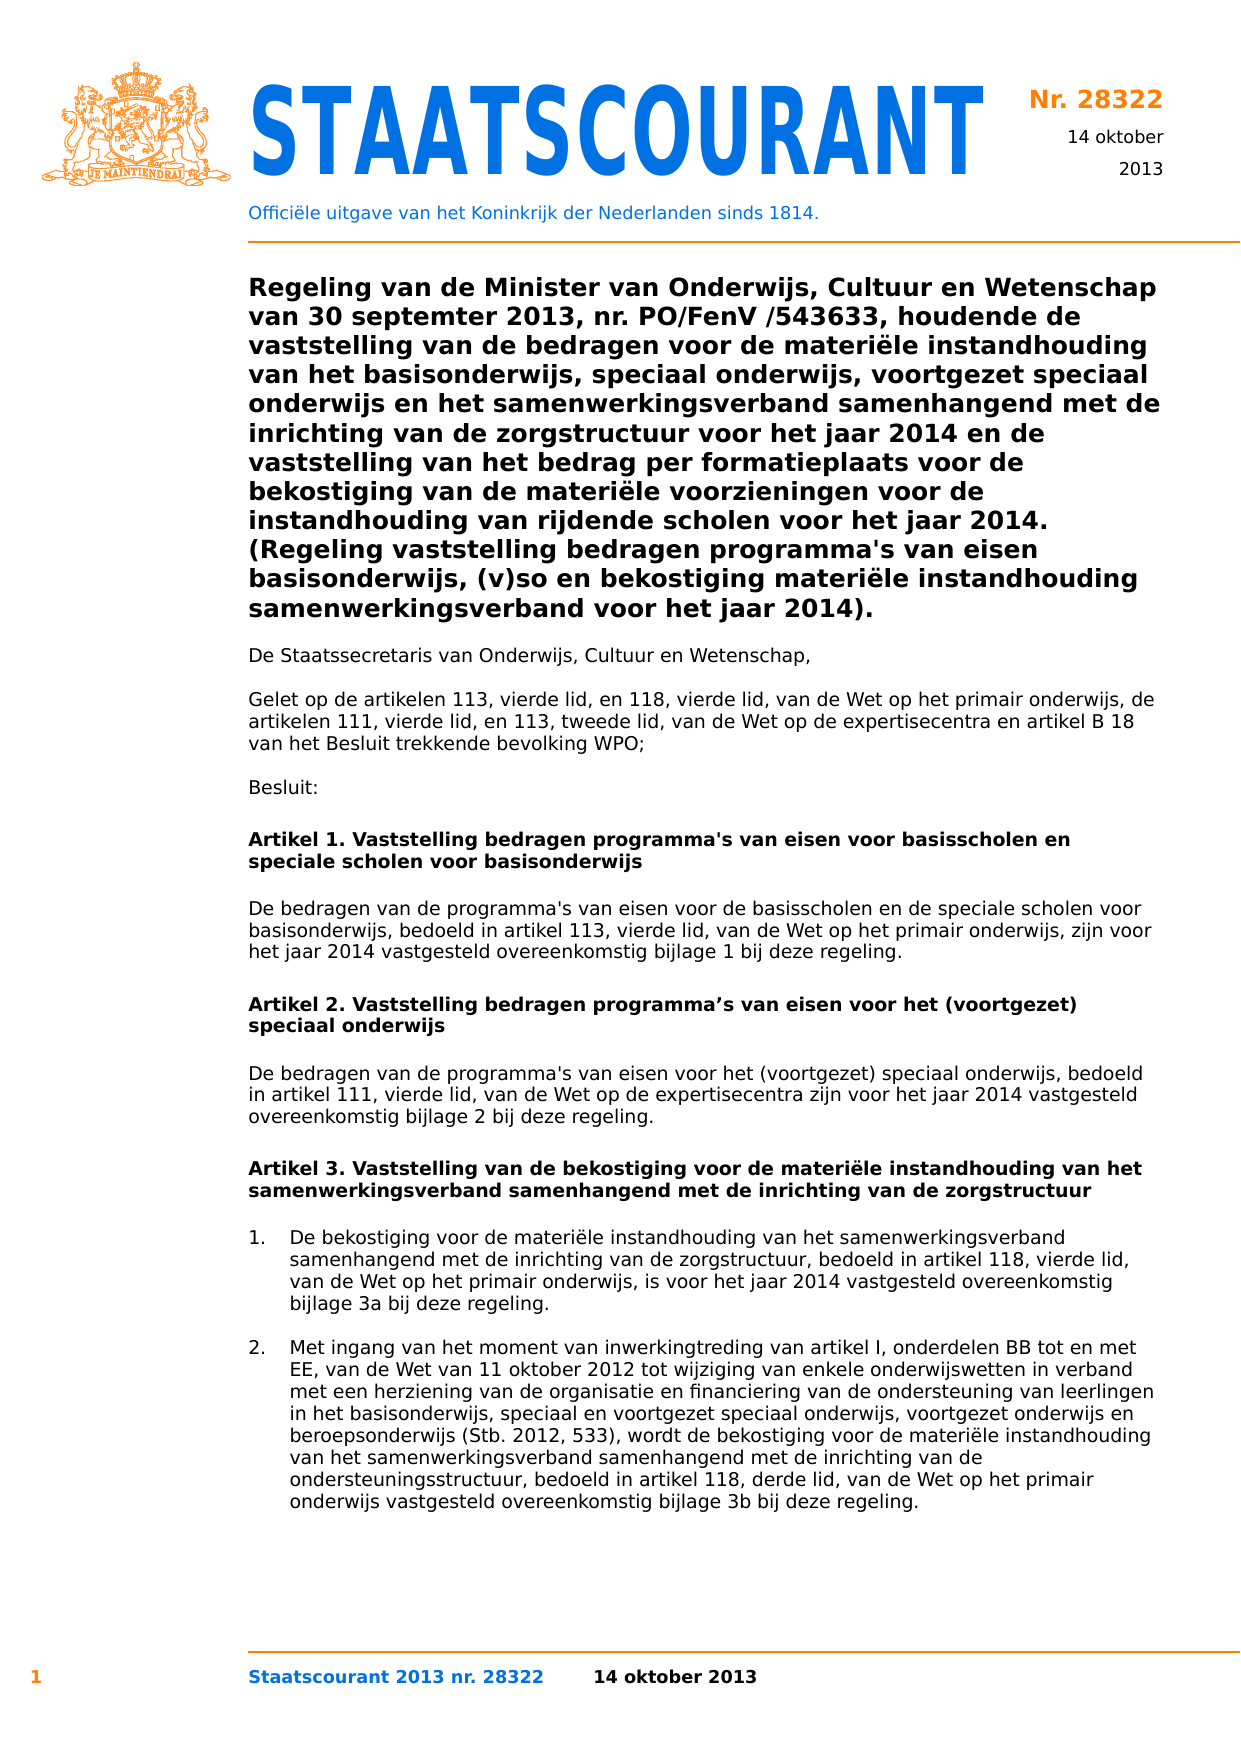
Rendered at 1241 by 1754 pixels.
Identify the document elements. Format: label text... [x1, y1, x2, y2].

table_cell 14 oktober [998, 121, 1240, 153]
subtitle Artikel 3. Vaststelling van de bekostiging voor de materiële instandhouding van het samenwerkingsverband samenhangend met de inrichting van de zorgstructuur [248, 1158, 1163, 1202]
text 2. Met ingang van het moment van inwerkingtreding van artikel I, onderdelen BB tot en met EE, van de Wet van 11 oktober 2012 tot wijziging van enkele onderwijswetten in verband met een herziening van de organisatie en financiering van de ondersteuning van leerlingen in het basisonderwijs, speciaal en voortgezet speciaal onderwijs, voortgezet onderwijs en beroepsonderwijs (Stb. 2012, 533), wordt de bekostiging voor de materiële instandhouding van het samenwerkingsverband samenhangend met de inrichting van de ondersteuningsstructuur, bedoeld in artikel 118, derde lid, van de Wet op het primair onderwijs vastgesteld overeenkomstig bijlage 3b bij deze regeling. [248, 1337, 1163, 1513]
table_cell Officiële uitgave van het Koninkrijk der Nederlanden sinds 1814. [248, 203, 1240, 241]
text Besluit: [248, 777, 1163, 798]
table_header STAATSCOURANT [248, 62, 998, 203]
table_cell 2013 [998, 153, 1240, 203]
picture [41, 62, 231, 186]
subtitle Artikel 2. Vaststelling bedragen programma’s van eisen voor het (voortgezet) speciaal onderwijs [248, 993, 1163, 1037]
subtitle Artikel 1. Vaststelling bedragen programma's van eisen voor basisscholen en speciale scholen voor basisonderwijs [248, 828, 1163, 872]
text De bedragen van de programma's van eisen voor het (voortgezet) speciaal onderwijs, bedoeld in artikel 111, vierde lid, van de Wet op de expertisecentra zijn voor het jaar 2014 vastgesteld overeenkomstig bijlage 2 bij deze regeling. [248, 1062, 1163, 1128]
table_header [25, 62, 248, 241]
text Gelet op de artikelen 113, vierde lid, en 118, vierde lid, van de Wet op het primair onderwijs, de artikelen 111, vierde lid, en 113, tweede lid, van de Wet op de expertisecentra en artikel B 18 van het Besluit trekkende bevolking WPO; [248, 689, 1163, 755]
text 1. De bekostiging voor de materiële instandhouding van het samenwerkingsverband samenhangend met de inrichting van de zorgstructuur, bedoeld in artikel 118, vierde lid, van de Wet op het primair onderwijs, is voor het jaar 2014 vastgesteld overeenkomstig bijlage 3a bij deze regeling. [248, 1227, 1163, 1315]
subtitle Regeling van de Minister van Onderwijs, Cultuur en Wetenschap van 30 septemter 2013, nr. PO/FenV /543633, houdende de vaststelling van de bedragen voor de materiële instandhouding van het basisonderwijs, speciaal onderwijs, voortgezet speciaal onderwijs en het samenwerkingsverband samenhangend met de inrichting van de zorgstructuur voor het jaar 2014 en de vaststelling van het bedrag per formatieplaats voor de bekostiging van de materiële voorzieningen voor de instandhouding van rijdende scholen voor het jaar 2014. (Regeling vaststelling bedragen programma's van eisen basisonderwijs, (v)so en bekostiging materiële instandhouding samenwerkingsverband voor het jaar 2014). [248, 273, 1163, 623]
text De Staatssecretaris van Onderwijs, Cultuur en Wetenschap, [248, 645, 1163, 667]
table_header Nr. 28322 [998, 62, 1240, 121]
text De bedragen van de programma's van eisen voor de basisscholen en de speciale scholen voor basisonderwijs, bedoeld in artikel 113, vierde lid, van de Wet op het primair onderwijs, zijn voor het jaar 2014 vastgesteld overeenkomstig bijlage 1 bij deze regeling. [248, 897, 1163, 963]
